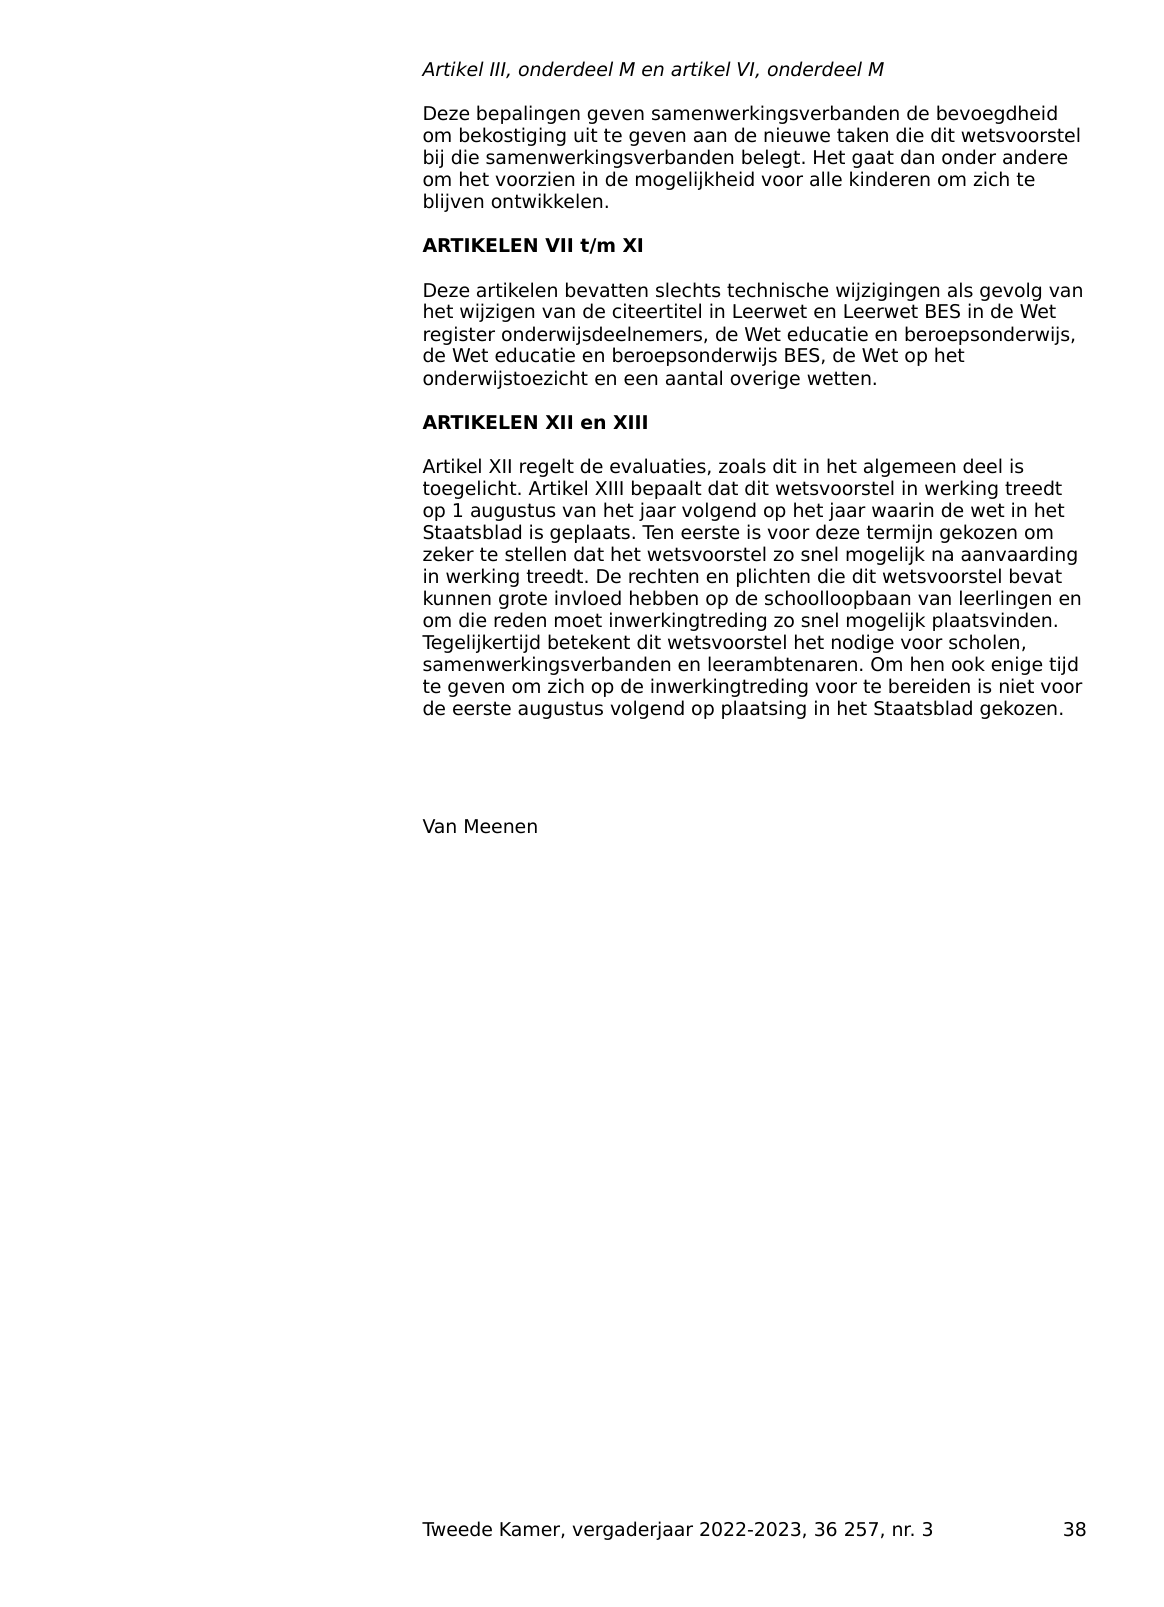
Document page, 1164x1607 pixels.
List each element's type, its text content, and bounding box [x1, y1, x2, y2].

text Artikel XII regelt de evaluaties, zoals dit in het algemeen deel is toegelicht. Artikel XIII bepaalt dat dit wetsvoorstel in werking treedt op 1 augustus van het jaar volgend op het jaar waarin de wet in het Staatsblad is geplaats. Ten eerste is voor deze termijn gekozen om zeker te stellen dat het wetsvoorstel zo snel mogelijk na aanvaarding in werking treedt. De rechten en plichten die dit wetsvoorstel bevat kunnen grote invloed hebben op de schoolloopbaan van leerlingen en om die reden moet inwerkingtreding zo snel mogelijk plaatsvinden. Tegelijkertijd betekent dit wetsvoorstel het nodige voor scholen, samenwerkingsverbanden en leerambtenaren. Om hen ook enige tijd te geven om zich op de inwerkingtreding voor te bereiden is niet voor de eerste augustus volgend op plaatsing in het Staatsblad gekozen. [422, 456, 1087, 719]
subtitle Artikel III, onderdeel M en artikel VI, onderdeel M [422, 59, 1087, 81]
text Deze artikelen bevatten slechts technische wijzigingen als gevolg van het wijzigen van de citeertitel in Leerwet en Leerwet BES in de Wet register onderwijsdeelnemers, de Wet educatie en beroepsonderwijs, de Wet educatie en beroepsonderwijs BES, de Wet op het onderwijstoezicht en een aantal overige wetten. [422, 279, 1087, 389]
subtitle ARTIKELEN XII en XIII [422, 412, 1087, 433]
subtitle ARTIKELEN VII t/m XI [422, 235, 1087, 257]
text Van Meenen [422, 794, 1087, 838]
text Deze bepalingen geven samenwerkingsverbanden de bevoegdheid om bekostiging uit te geven aan de nieuwe taken die dit wetsvoorstel bij die samenwerkingsverbanden belegt. Het gaat dan onder andere om het voorzien in de mogelijkheid voor alle kinderen om zich te blijven ontwikkelen. [422, 103, 1087, 213]
